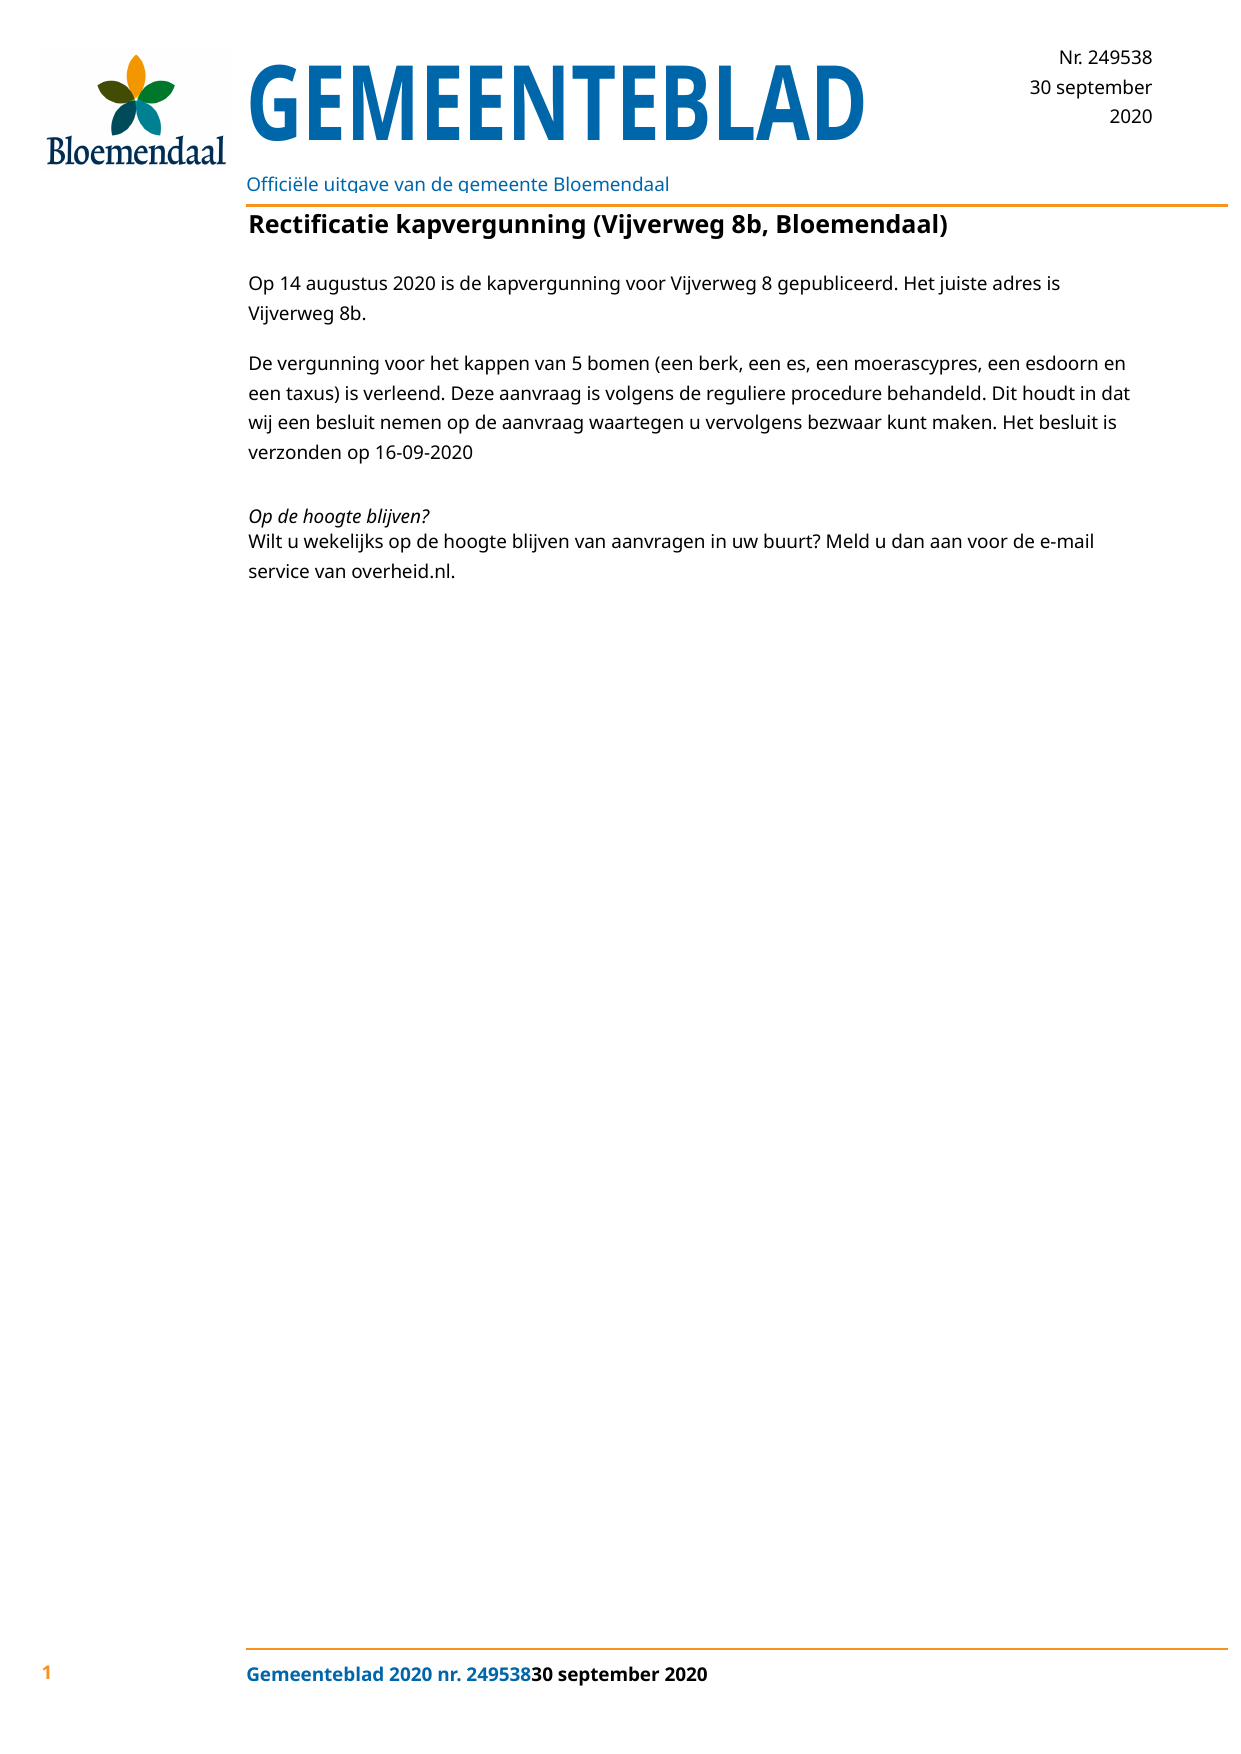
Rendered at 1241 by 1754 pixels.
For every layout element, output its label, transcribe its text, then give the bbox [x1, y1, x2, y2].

text Op de hoogte blijven? [248, 503, 1152, 529]
text De vergunning voor het kappen van 5 bomen (een berk, een es, een moerascypres, een esdoorn en een taxus) is verleend. Deze aanvraag is volgens de reguliere procedure behandeld. Dit houdt in dat wij een besluit nemen op de aanvraag waartegen u vervolgens bezwaar kunt maken. Het besluit is verzonden op 16-09-2020 [248, 350, 1152, 465]
picture [41, 47, 231, 172]
text Rectificatie kapvergunning (Vijverweg 8b, Bloemendaal) [248, 207, 1152, 241]
text Wilt u wekelijks op de hoogte blijven van aanvragen in uw buurt? Meld u dan aan voor de e-mail service van overheid.nl. [248, 529, 1152, 584]
text Op 14 augustus 2020 is de kapvergunning voor Vijverweg 8 gepubliceerd. Het juiste adres is Vijverweg 8b. [248, 270, 1152, 326]
